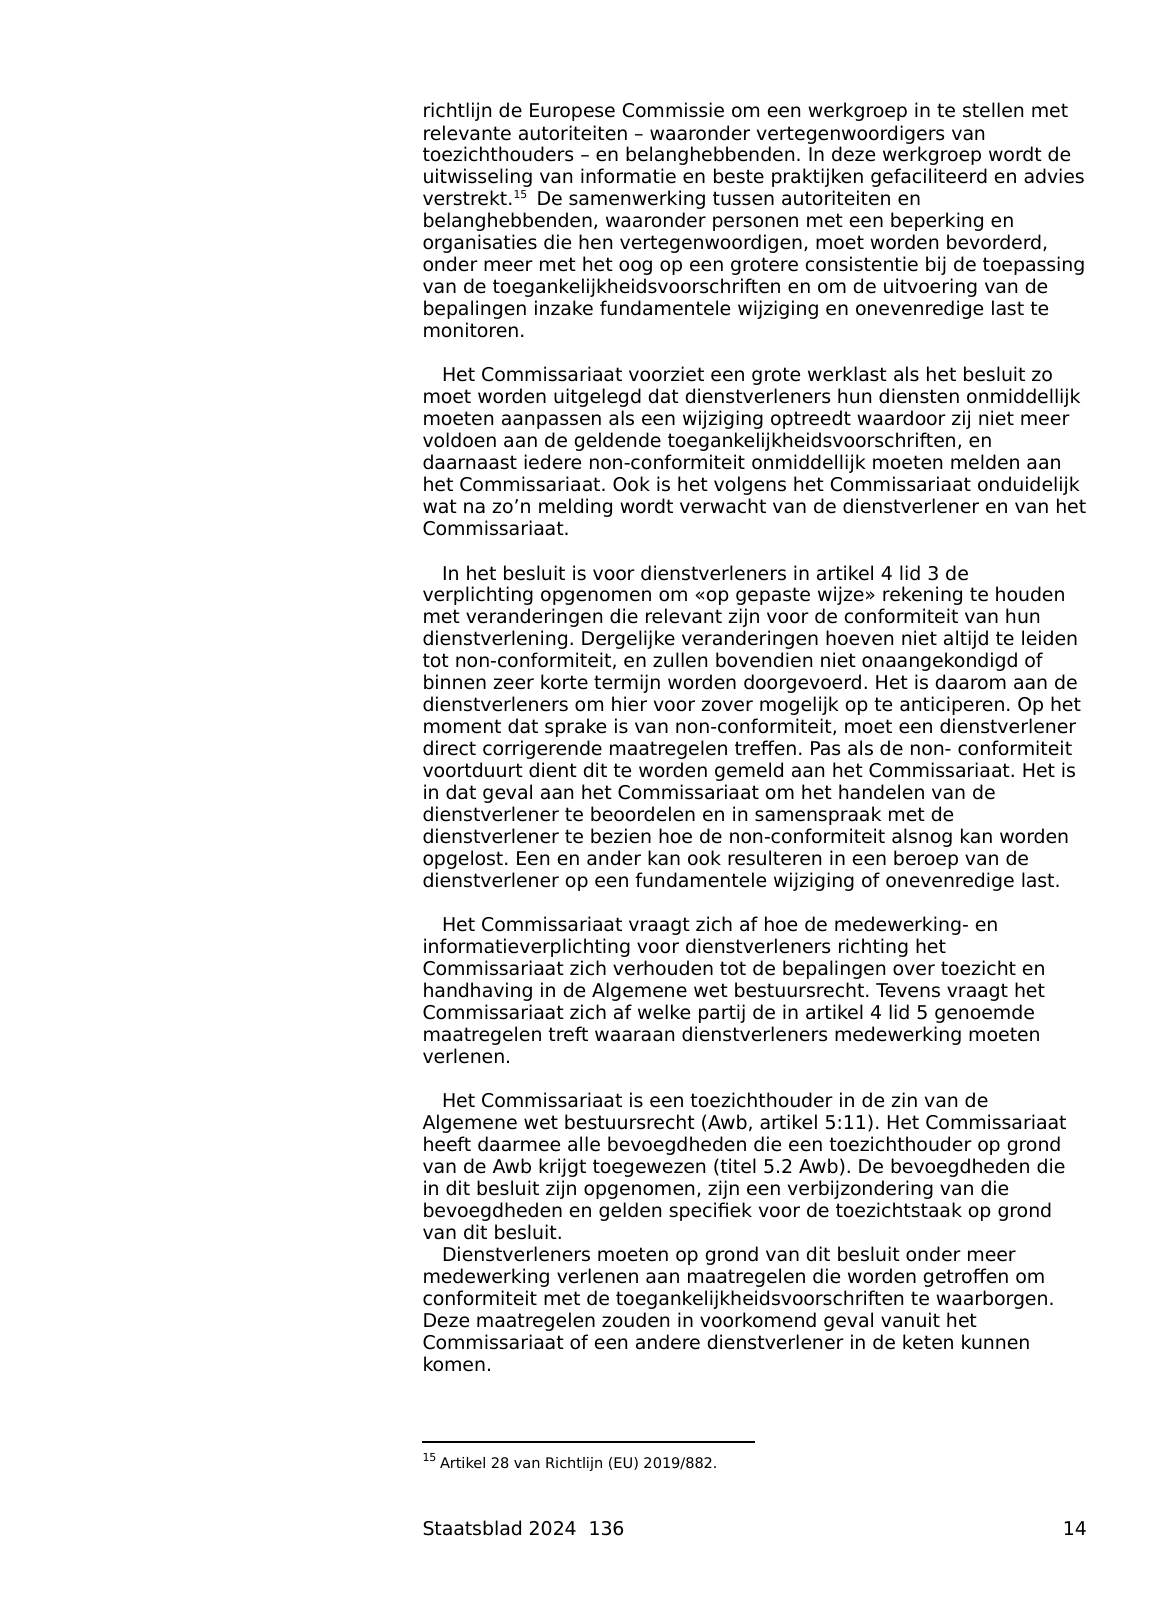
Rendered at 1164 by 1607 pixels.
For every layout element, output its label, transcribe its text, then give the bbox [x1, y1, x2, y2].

text Dienstverleners moeten op grond van dit besluit onder meer medewerking verlenen aan maatregelen die worden getroffen om conformiteit met de toegankelijkheidsvoorschriften te waarborgen. Deze maatregelen zouden in voorkomend geval vanuit het Commissariaat of een andere dienstverlener in de keten kunnen komen. [422, 1244, 1087, 1376]
text Artikel 28 van Richtlijn (EU) 2019/882. [422, 1451, 1087, 1473]
text Het Commissariaat vraagt zich af hoe de medewerking- en informatieverplichting voor dienstverleners richting het Commissariaat zich verhouden tot de bepalingen over toezicht en handhaving in de Algemene wet bestuursrecht. Tevens vraagt het Commissariaat zich af welke partij de in artikel 4 lid 5 genoemde maatregelen treft waaraan dienstverleners medewerking moeten verlenen. [422, 914, 1087, 1068]
text Het Commissariaat is een toezichthouder in de zin van de Algemene wet bestuursrecht (Awb, artikel 5:11). Het Commissariaat heeft daarmee alle bevoegdheden die een toezichthouder op grond van de Awb krijgt toegewezen (titel 5.2 Awb). De bevoegdheden die in dit besluit zijn opgenomen, zijn een verbijzondering van die bevoegdheden en gelden specifiek voor de toezichtstaak op grond van dit besluit. [422, 1090, 1087, 1244]
text Het Commissariaat voorziet een grote werklast als het besluit zo moet worden uitgelegd dat dienstverleners hun diensten onmiddellijk moeten aanpassen als een wijziging optreedt waardoor zij niet meer voldoen aan de geldende toegankelijkheidsvoorschriften, en daarnaast iedere non-conformiteit onmiddellijk moeten melden aan het Commissariaat. Ook is het volgens het Commissariaat onduidelijk wat na zo’n melding wordt verwacht van de dienstverlener en van het Commissariaat. [422, 364, 1087, 540]
text In het besluit is voor dienstverleners in artikel 4 lid 3 de verplichting opgenomen om «op gepaste wijze» rekening te houden met veranderingen die relevant zijn voor de conformiteit van hun dienstverlening. Dergelijke veranderingen hoeven niet altijd te leiden tot non-conformiteit, en zullen bovendien niet onaangekondigd of binnen zeer korte termijn worden doorgevoerd. Het is daarom aan de dienstverleners om hier voor zover mogelijk op te anticiperen. Op het moment dat sprake is van non-conformiteit, moet een dienstverlener direct corrigerende maatregelen treffen. Pas als de non- conformiteit voortduurt dient dit te worden gemeld aan het Commissariaat. Het is in dat geval aan het Commissariaat om het handelen van de dienstverlener te beoordelen en in samenspraak met de dienstverlener te bezien hoe de non-conformiteit alsnog kan worden opgelost. Een en ander kan ook resulteren in een beroep van de dienstverlener op een fundamentele wijziging of onevenredige last. [422, 562, 1087, 892]
text richtlijn de Europese Commissie om een werkgroep in te stellen met relevante autoriteiten – waaronder vertegenwoordigers van toezichthouders – en belanghebbenden. In deze werkgroep wordt de uitwisseling van informatie en beste praktijken gefaciliteerd en advies verstrekt. De samenwerking tussen autoriteiten en belanghebbenden, waaronder personen met een beperking en organisaties die hen vertegenwoordigen, moet worden bevorderd, onder meer met het oog op een grotere consistentie bij de toepassing van de toegankelijkheidsvoorschriften en om de uitvoering van de bepalingen inzake fundamentele wijziging en onevenredige last te monitoren. [422, 100, 1087, 342]
